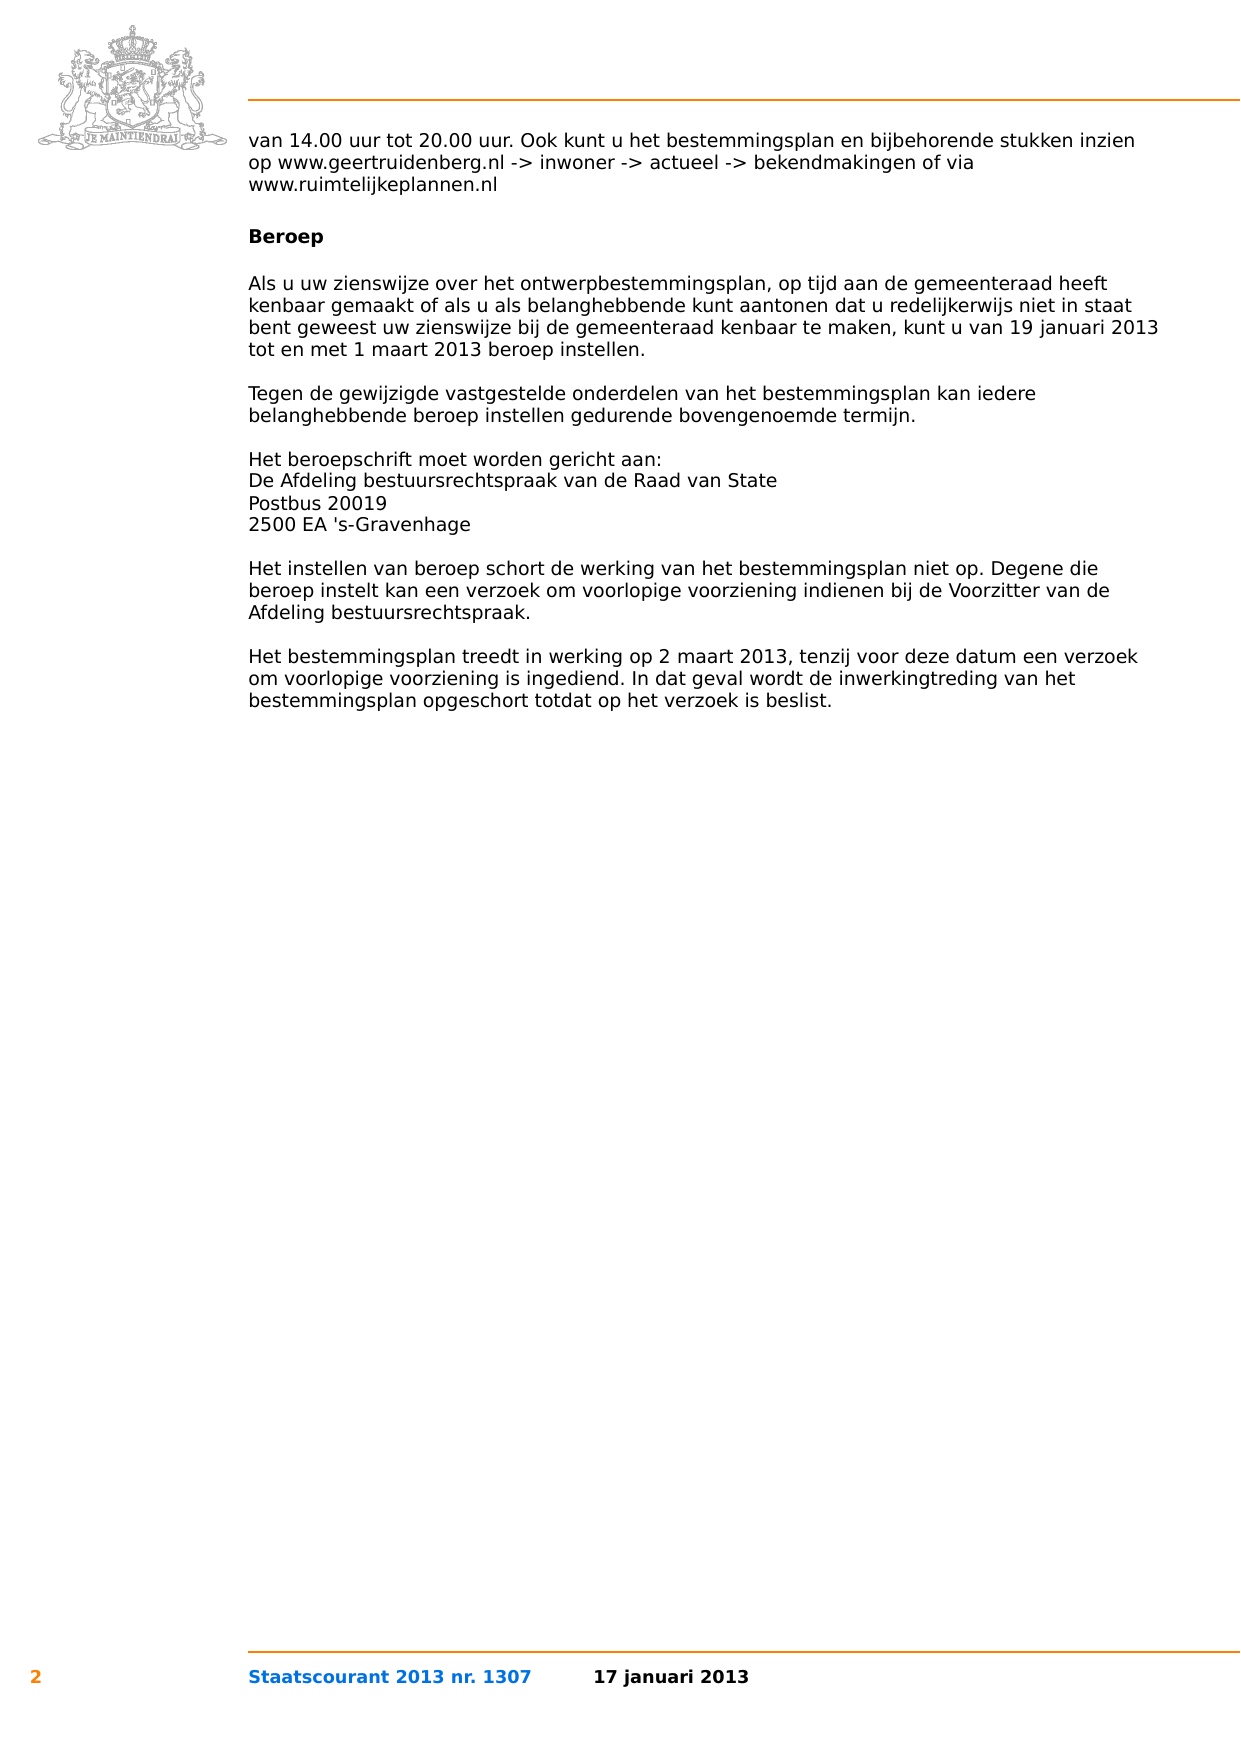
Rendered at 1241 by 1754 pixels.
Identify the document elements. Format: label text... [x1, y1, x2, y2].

text De Afdeling bestuursrechtspraak van de Raad van State [248, 470, 1163, 492]
text Het instellen van beroep schort de werking van het bestemmingsplan niet op. Degene die beroep instelt kan een verzoek om voorlopige voorziening indienen bij de Voorzitter van de Afdeling bestuursrechtspraak. [248, 558, 1163, 624]
text Het beroepschrift moet worden gericht aan: [248, 448, 1163, 470]
text van 14.00 uur tot 20.00 uur. Ook kunt u het bestemmingsplan en bijbehorende stukken inzien op www.geertruidenberg.nl -> inwoner -> actueel -> bekendmakingen of via www.ruimtelijkeplannen.nl [248, 130, 1163, 196]
picture [38, 25, 227, 150]
subtitle Beroep [248, 226, 1163, 248]
text Als u uw zienswijze over het ontwerpbestemmingsplan, op tijd aan de gemeenteraad heeft kenbaar gemaakt of als u als belanghebbende kunt aantonen dat u redelijkerwijs niet in staat bent geweest uw zienswijze bij de gemeenteraad kenbaar te maken, kunt u van 19 januari 2013 tot en met 1 maart 2013 beroep instellen. [248, 273, 1163, 361]
text Het bestemmingsplan treedt in werking op 2 maart 2013, tenzij voor deze datum een verzoek om voorlopige voorziening is ingediend. In dat geval wordt de inwerkingtreding van het bestemmingsplan opgeschort totdat op het verzoek is beslist. [248, 646, 1163, 712]
text 2500 EA 's-Gravenhage [248, 514, 1163, 536]
text Postbus 20019 [248, 492, 1163, 514]
text Tegen de gewijzigde vastgestelde onderdelen van het bestemmingsplan kan iedere belanghebbende beroep instellen gedurende bovengenoemde termijn. [248, 383, 1163, 427]
